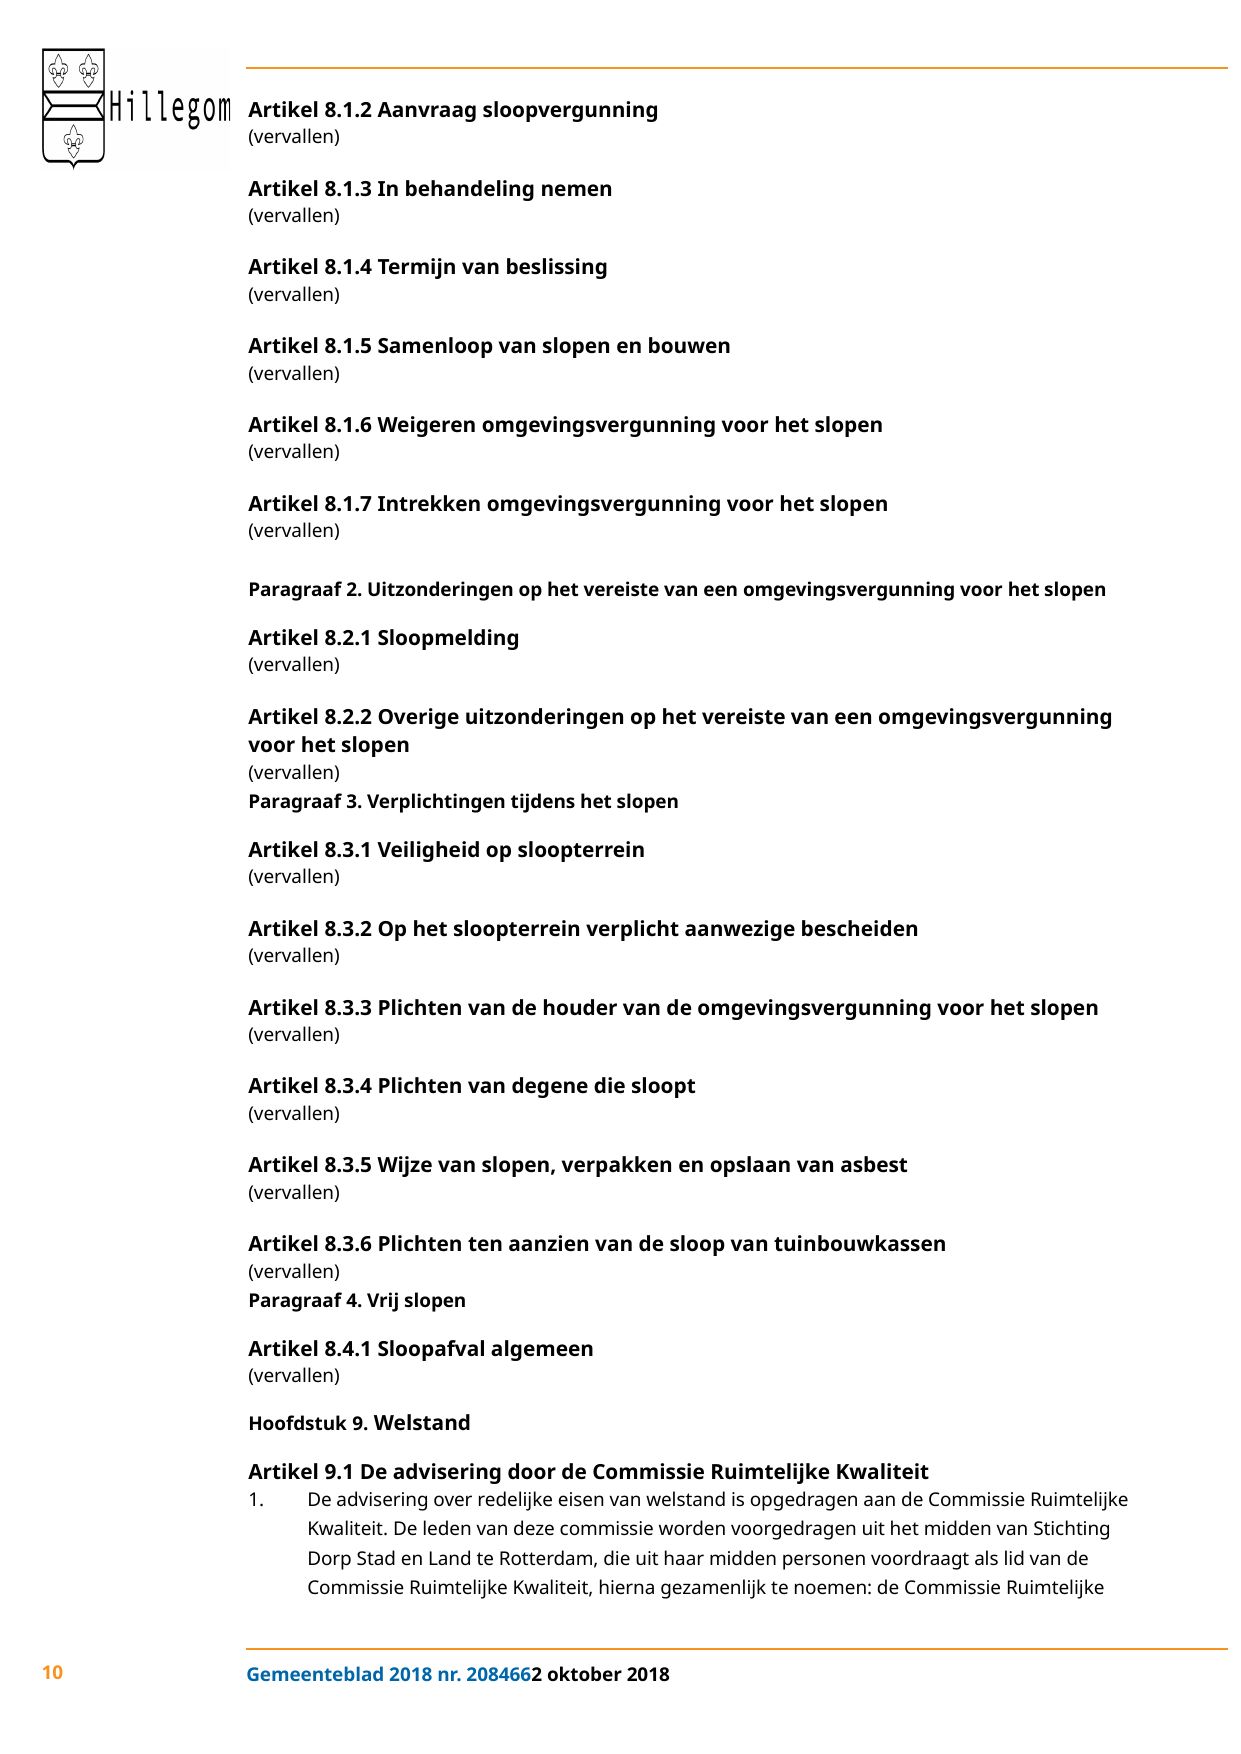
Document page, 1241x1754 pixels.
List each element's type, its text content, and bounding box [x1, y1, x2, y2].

text Paragraaf 3. Verplichtingen tijdens het slopen [248, 788, 1152, 814]
text (vervallen) [248, 1258, 1152, 1283]
text Artikel 9.1 De advisering door de Commissie Ruimtelijke Kwaliteit [248, 1457, 1152, 1486]
text Artikel 8.1.3 In behandeling nemen [248, 174, 1152, 202]
text (vervallen) [248, 517, 1152, 543]
text Artikel 8.1.5 Samenloop van slopen en bouwen [248, 331, 1152, 360]
text (vervallen) [248, 360, 1152, 386]
text Artikel 8.3.4 Plichten van degene die sloopt [248, 1072, 1152, 1100]
text (vervallen) [248, 1362, 1152, 1388]
text (vervallen) [248, 652, 1152, 677]
picture [41, 47, 231, 172]
text (vervallen) [248, 439, 1152, 464]
text Artikel 8.3.6 Plichten ten aanzien van de sloop van tuinbouwkassen [248, 1229, 1152, 1258]
text Artikel 8.3.5 Wijze van slopen, verpakken en opslaan van asbest [248, 1151, 1152, 1179]
text Paragraaf 4. Vrij slopen [248, 1287, 1152, 1313]
text (vervallen) [248, 281, 1152, 307]
text Artikel 8.1.2 Aanvraag sloopvergunning [248, 95, 1152, 123]
text (vervallen) [248, 942, 1152, 968]
text Artikel 8.4.1 Sloopafval algemeen [248, 1334, 1152, 1362]
text Artikel 8.2.2 Overige uitzonderingen op het vereiste van een omgevingsvergunning voor het slopen [248, 702, 1152, 759]
text Hoofdstuk 9. Welstand [248, 1408, 1152, 1436]
list De advisering over redelijke eisen van welstand is opgedragen aan de Commissie Ruimtelijke Kwaliteit. De leden van deze commissie worden voorgedragen uit het midden van Stichting Dorp Stad en Land te Rotterdam, die uit haar midden personen voordraagt als lid van de Commissie Ruimtelijke Kwaliteit, hierna gezamenlijk te noemen: de Commissie Ruimtelijke [248, 1486, 1152, 1600]
text Artikel 8.3.3 Plichten van de houder van de omgevingsvergunning voor het slopen [248, 993, 1152, 1021]
text Artikel 8.3.2 Op het sloopterrein verplicht aanwezige bescheiden [248, 914, 1152, 942]
text Artikel 8.1.6 Weigeren omgevingsvergunning voor het slopen [248, 410, 1152, 439]
text (vervallen) [248, 759, 1152, 785]
text Paragraaf 2. Uitzonderingen op het vereiste van een omgevingsvergunning voor het slopen [248, 577, 1152, 602]
text (vervallen) [248, 1021, 1152, 1047]
text (vervallen) [248, 1179, 1152, 1205]
text Artikel 8.1.4 Termijn van beslissing [248, 252, 1152, 281]
text Artikel 8.1.7 Intrekken omgevingsvergunning voor het slopen [248, 489, 1152, 517]
text (vervallen) [248, 202, 1152, 228]
text Artikel 8.3.1 Veiligheid op sloopterrein [248, 835, 1152, 863]
text (vervallen) [248, 123, 1152, 149]
text (vervallen) [248, 1100, 1152, 1126]
text (vervallen) [248, 863, 1152, 889]
text Artikel 8.2.1 Sloopmelding [248, 623, 1152, 652]
